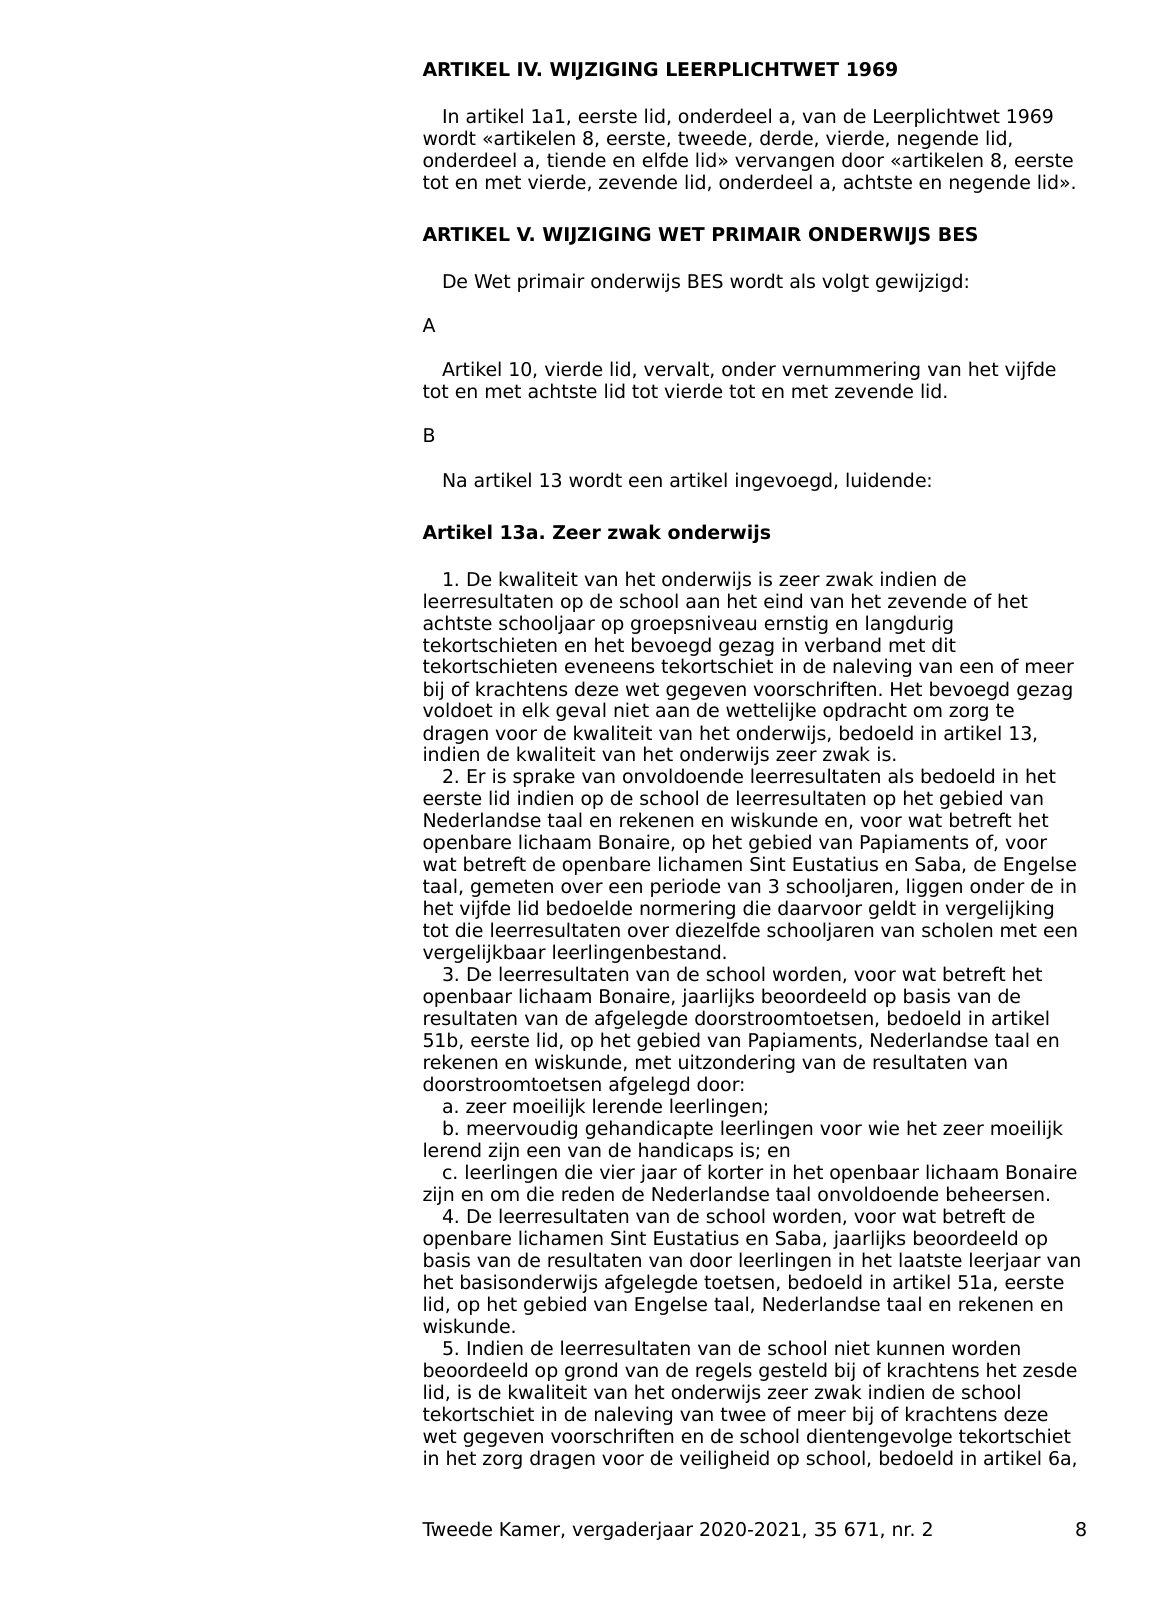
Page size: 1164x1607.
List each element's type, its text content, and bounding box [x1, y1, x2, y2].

text 5. Indien de leerresultaten van de school niet kunnen worden beoordeeld op grond van de regels gesteld bij of krachtens het zesde lid, is de kwaliteit van het onderwijs zeer zwak indien de school tekortschiet in de naleving van twee of meer bij of krachtens deze wet gegeven voorschriften en de school dientengevolge tekortschiet in het zorg dragen voor de veiligheid op school, bedoeld in artikel 6a, [422, 1338, 1087, 1470]
text A [422, 315, 1087, 337]
text a. zeer moeilijk lerende leerlingen; [422, 1096, 1087, 1118]
text b. meervoudig gehandicapte leerlingen voor wie het zeer moeilijk lerend zijn een van de handicaps is; en [422, 1118, 1087, 1162]
text De Wet primair onderwijs BES wordt als volgt gewijzigd: [422, 271, 1087, 293]
text In artikel 1a1, eerste lid, onderdeel a, van de Leerplichtwet 1969 wordt «artikelen 8, eerste, tweede, derde, vierde, negende lid, onderdeel a, tiende en elfde lid» vervangen door «artikelen 8, eerste tot en met vierde, zevende lid, onderdeel a, achtste en negende lid». [422, 106, 1087, 194]
text 3. De leerresultaten van de school worden, voor wat betreft het openbaar lichaam Bonaire, jaarlijks beoordeeld op basis van de resultaten van de afgelegde doorstroomtoetsen, bedoeld in artikel 51b, eerste lid, op het gebied van Papiaments, Nederlandse taal en rekenen en wiskunde, met uitzondering van de resultaten van doorstroomtoetsen afgelegd door: [422, 964, 1087, 1096]
text c. leerlingen die vier jaar of korter in het openbaar lichaam Bonaire zijn en om die reden de Nederlandse taal onvoldoende beheersen. [422, 1162, 1087, 1206]
subtitle Artikel 13a. Zeer zwak onderwijs [422, 522, 1087, 543]
subtitle ARTIKEL V. WIJZIGING WET PRIMAIR ONDERWIJS BES [422, 224, 1087, 246]
text B [422, 425, 1087, 447]
text 1. De kwaliteit van het onderwijs is zeer zwak indien de leerresultaten op de school aan het eind van het zevende of het achtste schooljaar op groepsniveau ernstig en langdurig tekortschieten en het bevoegd gezag in verband met dit tekortschieten eveneens tekortschiet in de naleving van een of meer bij of krachtens deze wet gegeven voorschriften. Het bevoegd gezag voldoet in elk geval niet aan de wettelijke opdracht om zorg te dragen voor de kwaliteit van het onderwijs, bedoeld in artikel 13, indien de kwaliteit van het onderwijs zeer zwak is. [422, 568, 1087, 766]
text 4. De leerresultaten van de school worden, voor wat betreft de openbare lichamen Sint Eustatius en Saba, jaarlijks beoordeeld op basis van de resultaten van door leerlingen in het laatste leerjaar van het basisonderwijs afgelegde toetsen, bedoeld in artikel 51a, eerste lid, op het gebied van Engelse taal, Nederlandse taal en rekenen en wiskunde. [422, 1206, 1087, 1338]
subtitle ARTIKEL IV. WIJZIGING LEERPLICHTWET 1969 [422, 59, 1087, 81]
text 2. Er is sprake van onvoldoende leerresultaten als bedoeld in het eerste lid indien op de school de leerresultaten op het gebied van Nederlandse taal en rekenen en wiskunde en, voor wat betreft het openbare lichaam Bonaire, op het gebied van Papiaments of, voor wat betreft de openbare lichamen Sint Eustatius en Saba, de Engelse taal, gemeten over een periode van 3 schooljaren, liggen onder de in het vijfde lid bedoelde normering die daarvoor geldt in vergelijking tot die leerresultaten over diezelfde schooljaren van scholen met een vergelijkbaar leerlingenbestand. [422, 766, 1087, 964]
text Na artikel 13 wordt een artikel ingevoegd, luidende: [422, 469, 1087, 492]
text Artikel 10, vierde lid, vervalt, onder vernummering van het vijfde tot en met achtste lid tot vierde tot en met zevende lid. [422, 359, 1087, 403]
